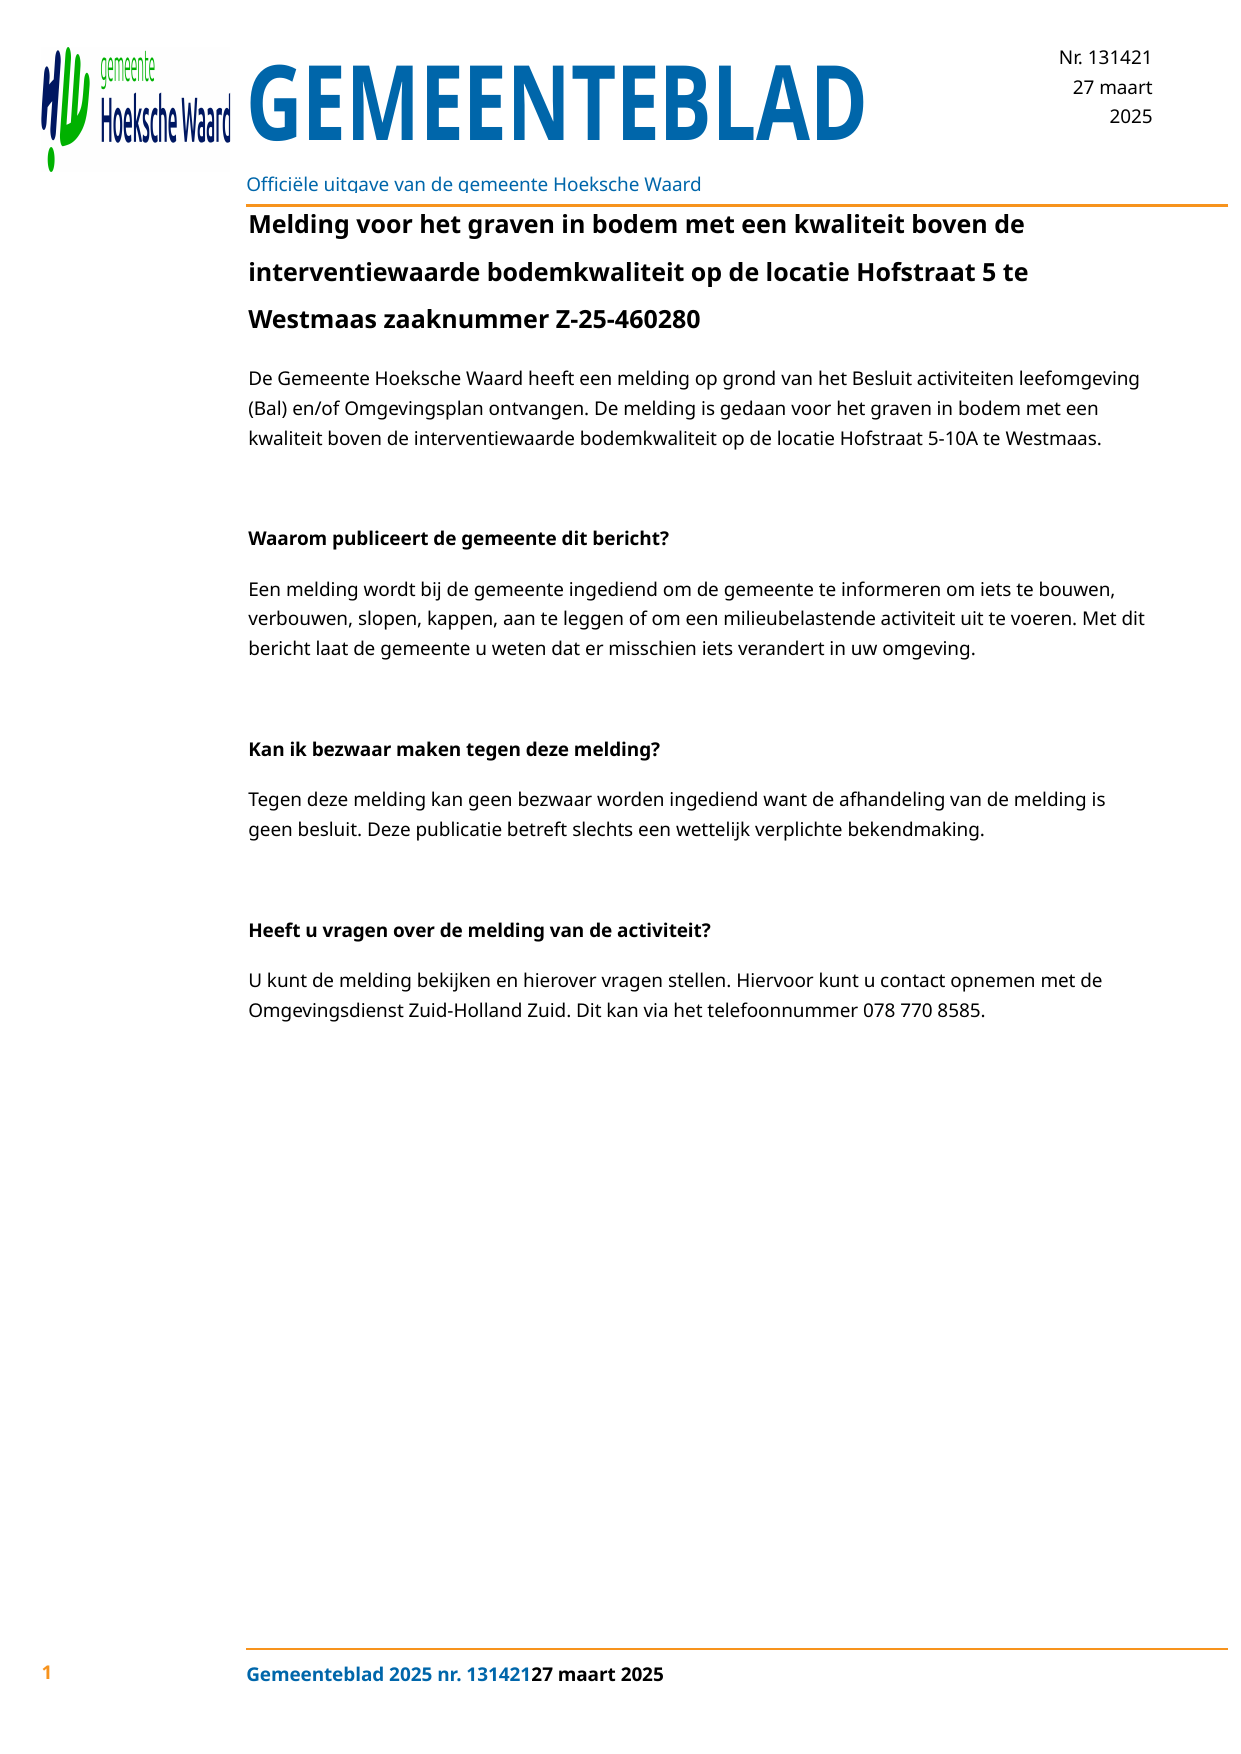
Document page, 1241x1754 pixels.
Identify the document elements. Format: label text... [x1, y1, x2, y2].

text Kan ik bezwaar maken tegen deze melding? [248, 736, 1152, 762]
text Een melding wordt bij de gemeente ingediend om de gemeente te informeren om iets te bouwen, verbouwen, slopen, kappen, aan te leggen of om een milieubelastende activiteit uit te voeren. Met dit bericht laat de gemeente u weten dat er misschien iets verandert in uw omgeving. [248, 576, 1152, 661]
picture [41, 47, 231, 172]
text U kunt de melding bekijken en hierover vragen stellen. Hiervoor kunt u contact opnemen met de Omgevingsdienst Zuid-Holland Zuid. Dit kan via het telefoonnummer 078 770 8585. [248, 967, 1152, 1022]
text De Gemeente Hoeksche Waard heeft een melding op grond van het Besluit activiteiten leefomgeving (Bal) en/of Omgevingsplan ontvangen. De melding is gedaan voor het graven in bodem met een kwaliteit boven de interventiewaarde bodemkwaliteit op de locatie Hofstraat 5-10A te Westmaas. [248, 366, 1152, 450]
text Waarom publiceert de gemeente dit bericht? [248, 526, 1152, 551]
text Heeft u vragen over de melding van de activiteit? [248, 917, 1152, 942]
text Melding voor het graven in bodem met een kwaliteit boven de interventiewaarde bodemkwaliteit op de locatie Hofstraat 5 te Westmaas zaaknummer Z-25-460280 [248, 207, 1152, 336]
text Tegen deze melding kan geen bezwaar worden ingediend want de afhandeling van de melding is geen besluit. Deze publicatie betreft slechts een wettelijk verplichte bekendmaking. [248, 786, 1152, 842]
